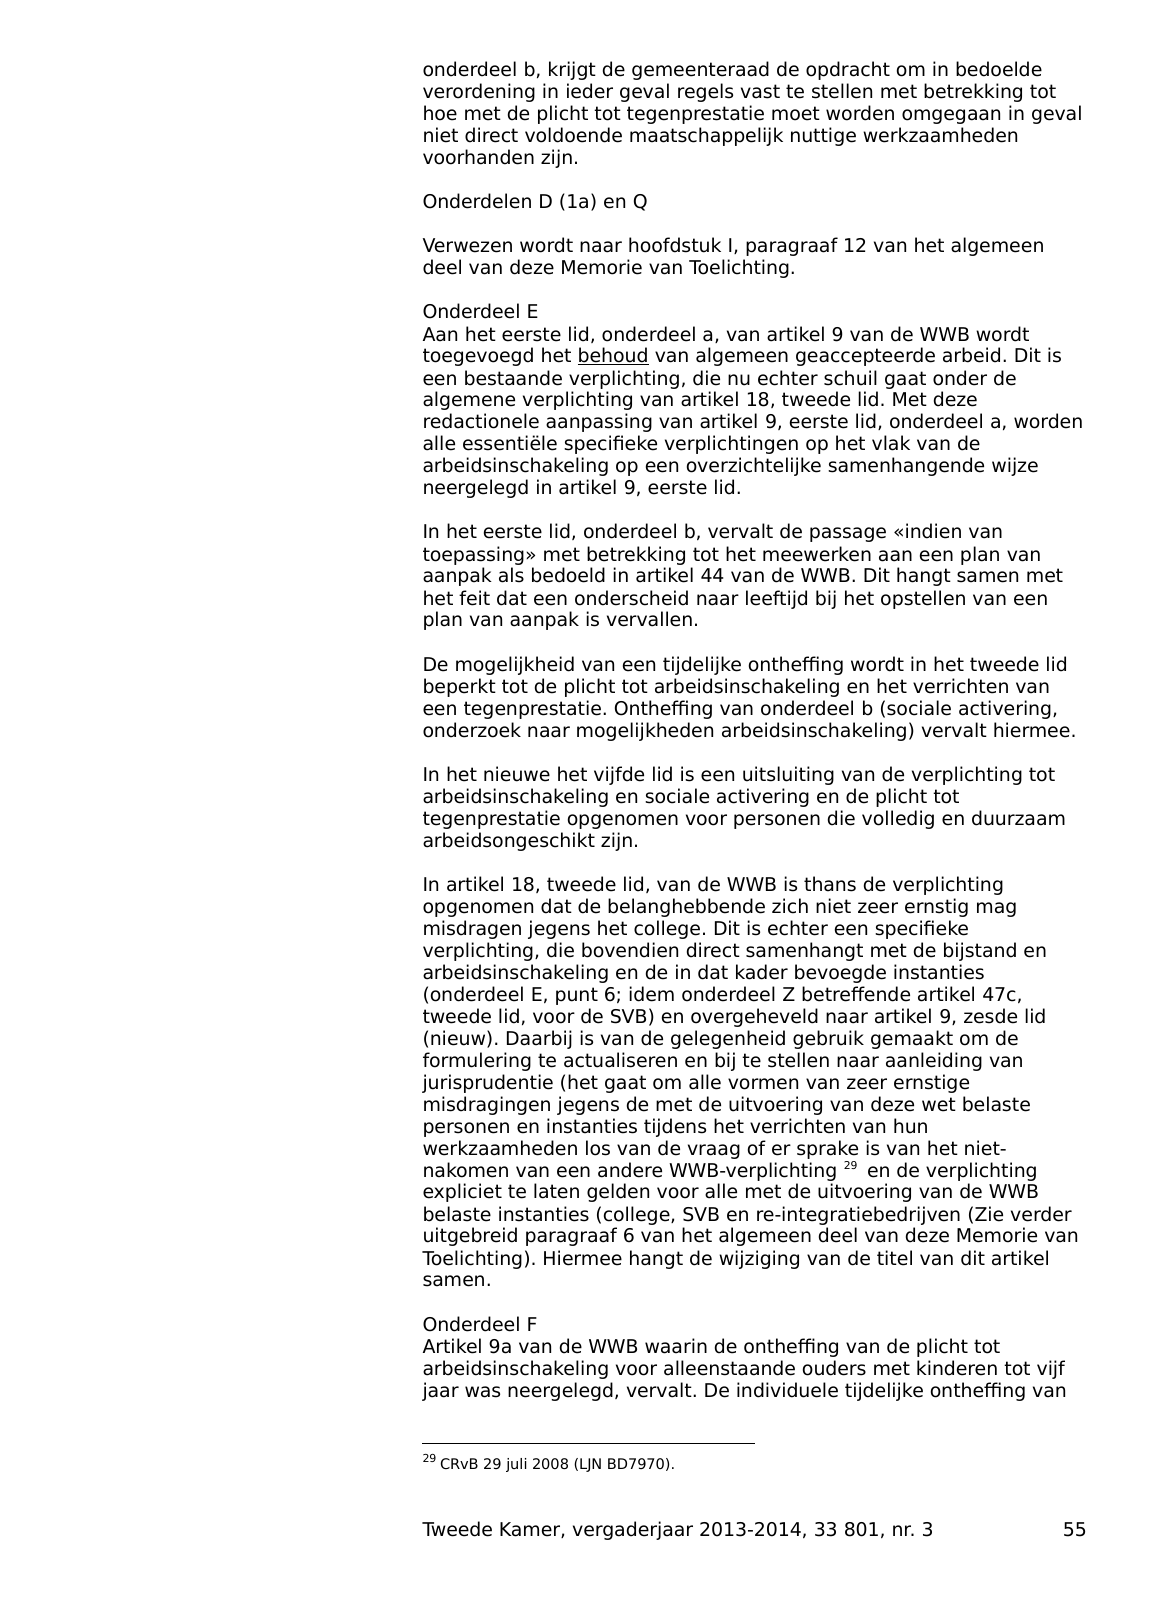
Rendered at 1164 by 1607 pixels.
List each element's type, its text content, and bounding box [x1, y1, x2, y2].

text onderdeel b, krijgt de gemeenteraad de opdracht om in bedoelde verordening in ieder geval regels vast te stellen met betrekking tot hoe met de plicht tot tegenprestatie moet worden omgegaan in geval niet direct voldoende maatschappelijk nuttige werkzaamheden voorhanden zijn. [422, 59, 1087, 169]
text In het nieuwe het vijfde lid is een uitsluiting van de verplichting tot arbeidsinschakeling en sociale activering en de plicht tot tegenprestatie opgenomen voor personen die volledig en duurzaam arbeidsongeschikt zijn. [422, 764, 1087, 852]
text In het eerste lid, onderdeel b, vervalt de passage «indien van toepassing» met betrekking tot het meewerken aan een plan van aanpak als bedoeld in artikel 44 van de WWB. Dit hangt samen met het feit dat een onderscheid naar leeftijd bij het opstellen van een plan van aanpak is vervallen. [422, 521, 1087, 631]
text Artikel 9a van de WWB waarin de ontheffing van de plicht tot arbeidsinschakeling voor alleenstaande ouders met kinderen tot vijf jaar was neergelegd, vervalt. De individuele tijdelijke ontheffing van [422, 1336, 1087, 1401]
text De mogelijkheid van een tijdelijke ontheffing wordt in het tweede lid beperkt tot de plicht tot arbeidsinschakeling en het verrichten van een tegenprestatie. Ontheffing van onderdeel b (sociale activering, onderzoek naar mogelijkheden arbeidsinschakeling) vervalt hiermee. [422, 653, 1087, 741]
subtitle Onderdeel F [422, 1313, 1087, 1336]
text In artikel 18, tweede lid, van de WWB is thans de verplichting opgenomen dat de belanghebbende zich niet zeer ernstig mag misdragen jegens het college. Dit is echter een specifieke verplichting, die bovendien direct samenhangt met de bijstand en arbeidsinschakeling en de in dat kader bevoegde instanties (onderdeel E, punt 6; idem onderdeel Z betreffende artikel 47c, tweede lid, voor de SVB) en overgeheveld naar artikel 9, zesde lid (nieuw). Daarbij is van de gelegenheid gebruik gemaakt om de formulering te actualiseren en bij te stellen naar aanleiding van jurisprudentie (het gaat om alle vormen van zeer ernstige misdragingen jegens de met de uitvoering van deze wet belaste personen en instanties tijdens het verrichten van hun werkzaamheden los van de vraag of er sprake is van het niet-nakomen van een andere WWB-verplichting en de verplichting expliciet te laten gelden voor alle met de uitvoering van de WWB belaste instanties (college, SVB en re-integratiebedrijven (Zie verder uitgebreid paragraaf 6 van het algemeen deel van deze Memorie van Toelichting). Hiermee hangt de wijziging van de titel van dit artikel samen. [422, 874, 1087, 1291]
text Aan het eerste lid, onderdeel a, van artikel 9 van de WWB wordt toegevoegd het behoud van algemeen geaccepteerde arbeid. Dit is een bestaande verplichting, die nu echter schuil gaat onder de algemene verplichting van artikel 18, tweede lid. Met deze redactionele aanpassing van artikel 9, eerste lid, onderdeel a, worden alle essentiële specifieke verplichtingen op het vlak van de arbeidsinschakeling op een overzichtelijke samenhangende wijze neergelegd in artikel 9, eerste lid. [422, 323, 1087, 499]
text Verwezen wordt naar hoofdstuk I, paragraaf 12 van het algemeen deel van deze Memorie van Toelichting. [422, 235, 1087, 279]
subtitle Onderdelen D (1a) en Q [422, 191, 1087, 213]
text CRvB 29 juli 2008 (LJN BD7970). [422, 1452, 1087, 1474]
subtitle Onderdeel E [422, 301, 1087, 323]
